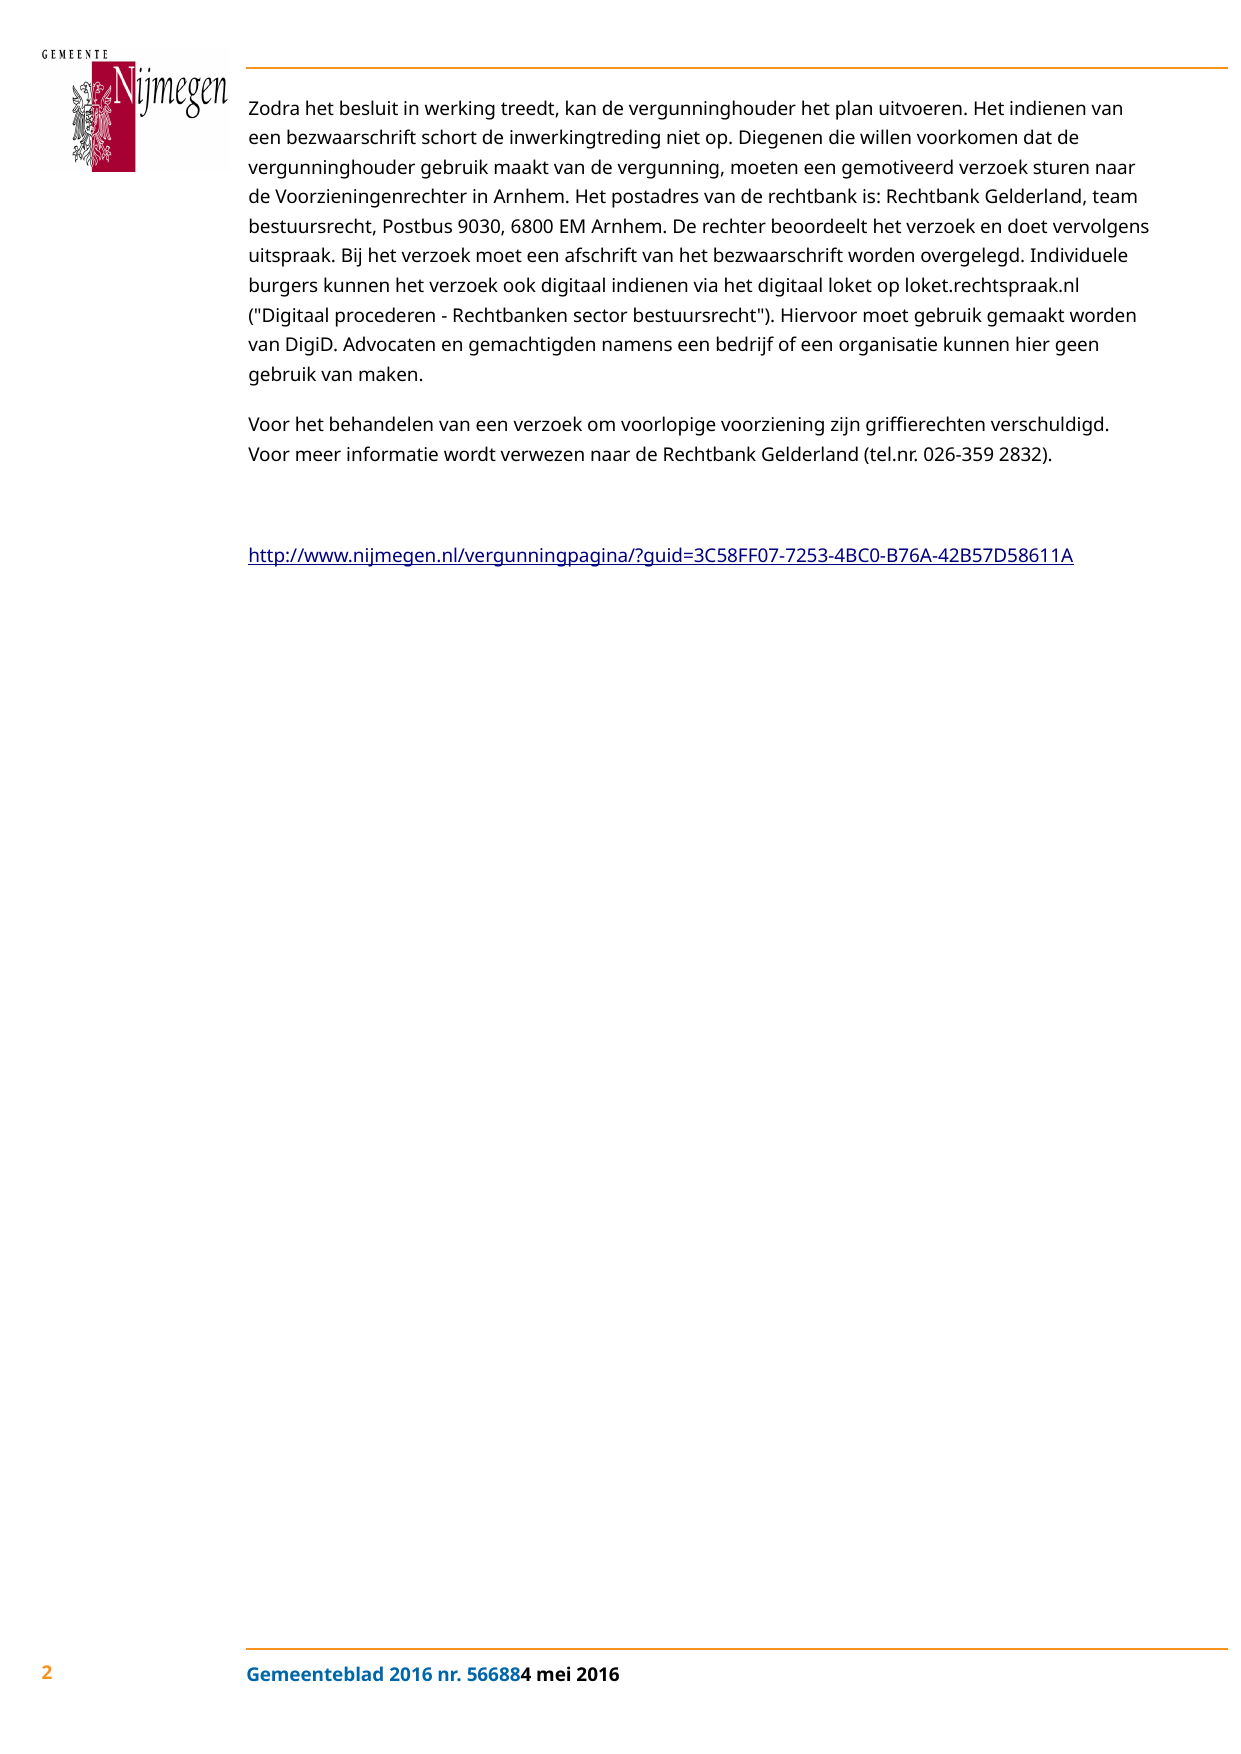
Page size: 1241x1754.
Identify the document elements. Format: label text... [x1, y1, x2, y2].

picture [41, 47, 231, 172]
text Zodra het besluit in werking treedt, kan de vergunninghouder het plan uitvoeren. Het indienen van een bezwaarschrift schort de inwerkingtreding niet op. Diegenen die willen voorkomen dat de vergunninghouder gebruik maakt van de vergunning, moeten een gemotiveerd verzoek sturen naar de Voorzieningenrechter in Arnhem. Het postadres van de rechtbank is: Rechtbank Gelderland, team bestuursrecht, Postbus 9030, 6800 EM Arnhem. De rechter beoordeelt het verzoek en doet vervolgens uitspraak. Bij het verzoek moet een afschrift van het bezwaarschrift worden overgelegd. Individuele burgers kunnen het verzoek ook digitaal indienen via het digitaal loket op loket.rechtspraak.nl ("Digitaal procederen - Rechtbanken sector bestuursrecht"). Hiervoor moet gebruik gemaakt worden van DigiD. Advocaten en gemachtigden namens een bedrijf of een organisatie kunnen hier geen gebruik van maken. [248, 95, 1152, 387]
text Voor het behandelen van een verzoek om voorlopige voorziening zijn griffierechten verschuldigd. Voor meer informatie wordt verwezen naar de Rechtbank Gelderland (tel.nr. 026-359 2832). [248, 411, 1152, 467]
text http://www.nijmegen.nl/vergunningpagina/?guid=3C58FF07-7253-4BC0-B76A-42B57D58611A [248, 542, 1152, 568]
